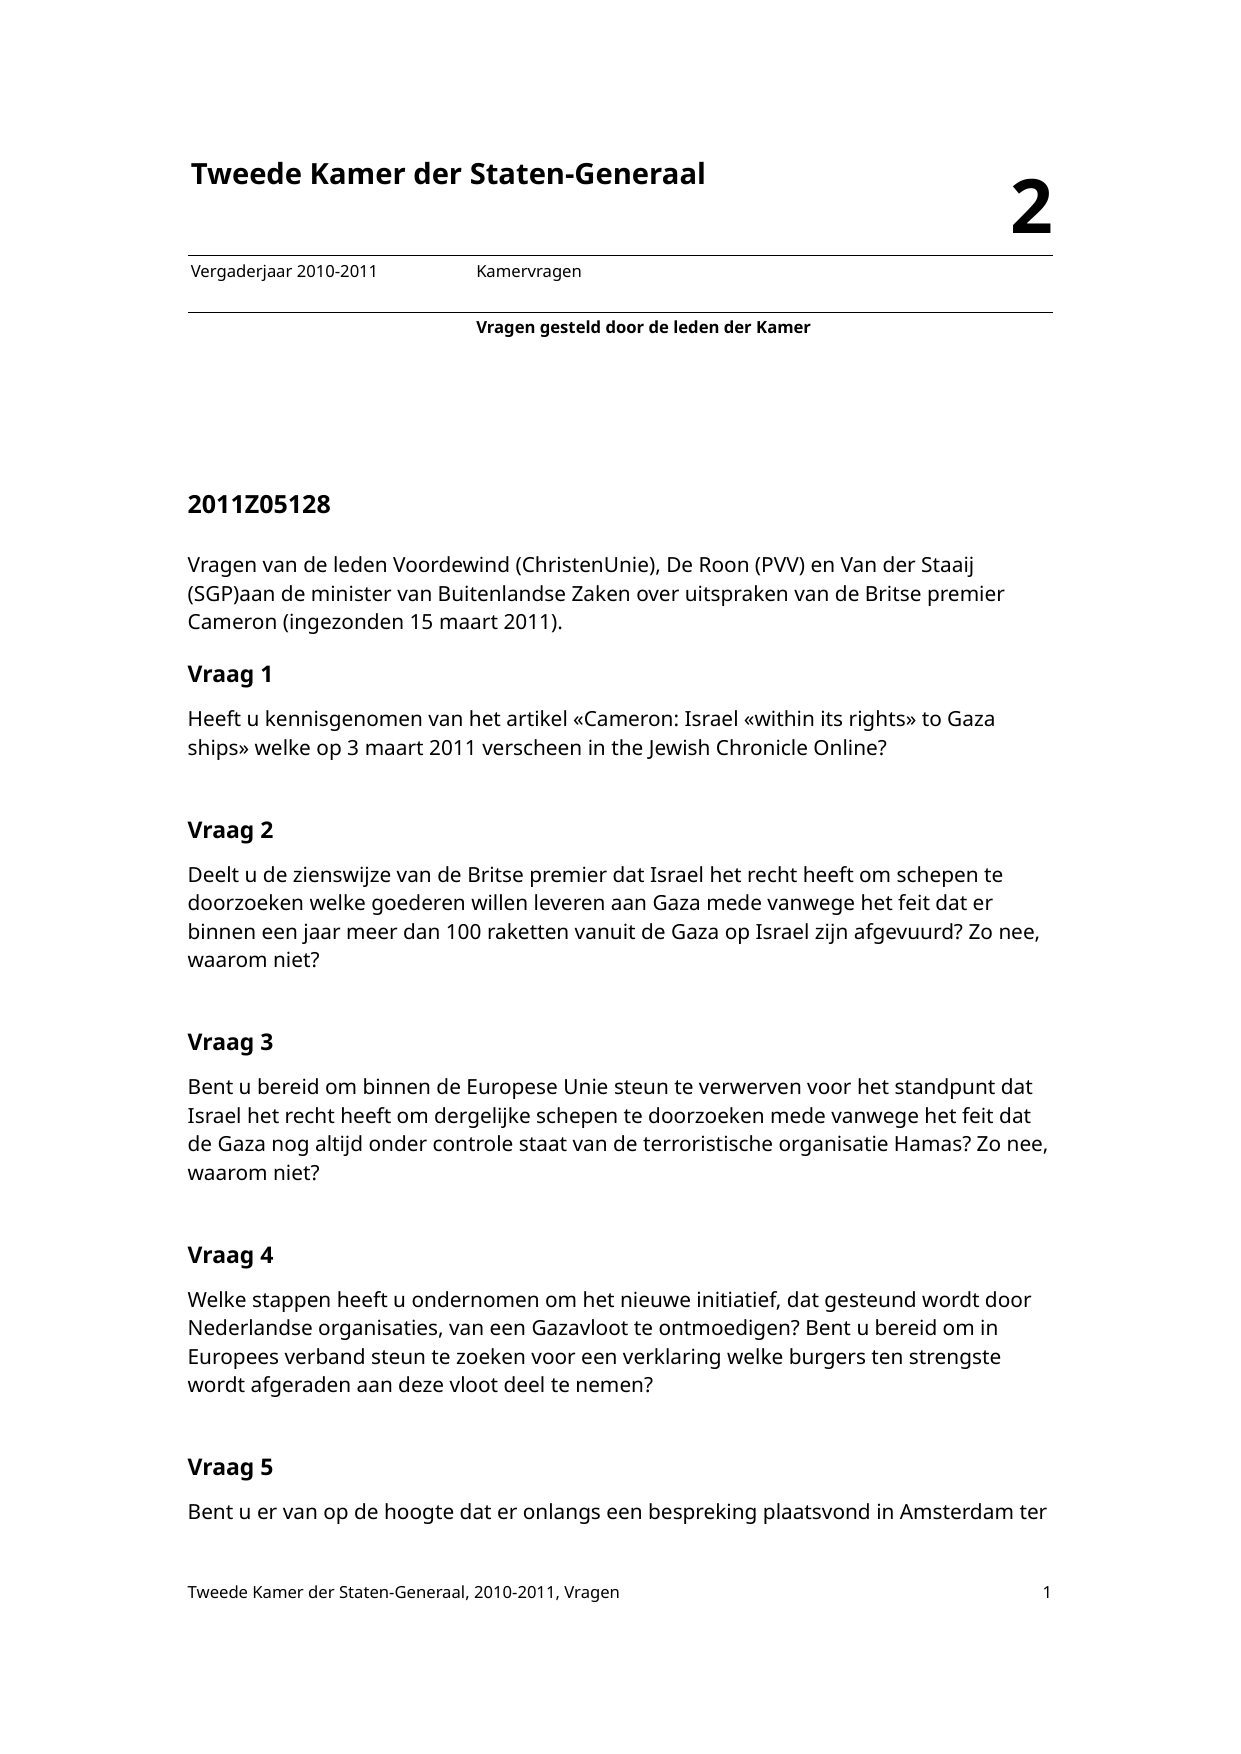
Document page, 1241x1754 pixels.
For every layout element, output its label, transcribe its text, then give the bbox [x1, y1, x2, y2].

subtitle Vraag 2 [187, 814, 1053, 845]
text 2011Z05128 [187, 487, 1053, 521]
table_cell Kamervragen [473, 256, 1053, 312]
text Welke stappen heeft u ondernomen om het nieuwe initiatief, dat gesteund wordt door Nederlandse organisaties, van een Gazavloot te ontmoedigen? Bent u bereid om in Europees verband steun te zoeken voor een verklaring welke burgers ten strengste wordt afgeraden aan deze vloot deel te nemen? [187, 1285, 1053, 1399]
subtitle Vraag 1 [187, 658, 1053, 689]
subtitle Vraag 4 [187, 1239, 1053, 1270]
table_header Tweede Kamer der Staten-Generaal [188, 150, 879, 255]
text Bent u er van op de hoogte dat er onlangs een bespreking plaatsvond in Amsterdam ter [187, 1497, 1053, 1526]
table_cell Vragen gesteld door de leden der Kamer [473, 313, 1053, 339]
table_header 2 [880, 150, 1053, 255]
text Deelt u de zienswijze van de Britse premier dat Israel het recht heeft om schepen te doorzoeken welke goederen willen leveren aan Gaza mede vanwege het feit dat er binnen een jaar meer dan 100 raketten vanuit de Gaza op Israel zijn afgevuurd? Zo nee, waarom niet? [187, 860, 1053, 974]
subtitle Vraag 5 [187, 1451, 1053, 1482]
subtitle Vraag 3 [187, 1026, 1053, 1057]
text Bent u bereid om binnen de Europese Unie steun te verwerven voor het standpunt dat Israel het recht heeft om dergelijke schepen te doorzoeken mede vanwege het feit dat de Gaza nog altijd onder controle staat van de terroristische organisatie Hamas? Zo nee, waarom niet? [187, 1072, 1053, 1186]
text Vragen van de leden Voordewind (ChristenUnie), De Roon (PVV) en Van der Staaij (SGP)aan de minister van Buitenlandse Zaken over uitspraken van de Britse premier Cameron (ingezonden 15 maart 2011). [187, 550, 1053, 636]
text Heeft u kennisgenomen van het artikel «Cameron: Israel «within its rights» to Gaza ships» welke op 3 maart 2011 verscheen in the Jewish Chronicle Online? [187, 704, 1053, 761]
table_cell Vergaderjaar 2010-2011 [188, 256, 473, 312]
table_cell [188, 313, 473, 339]
